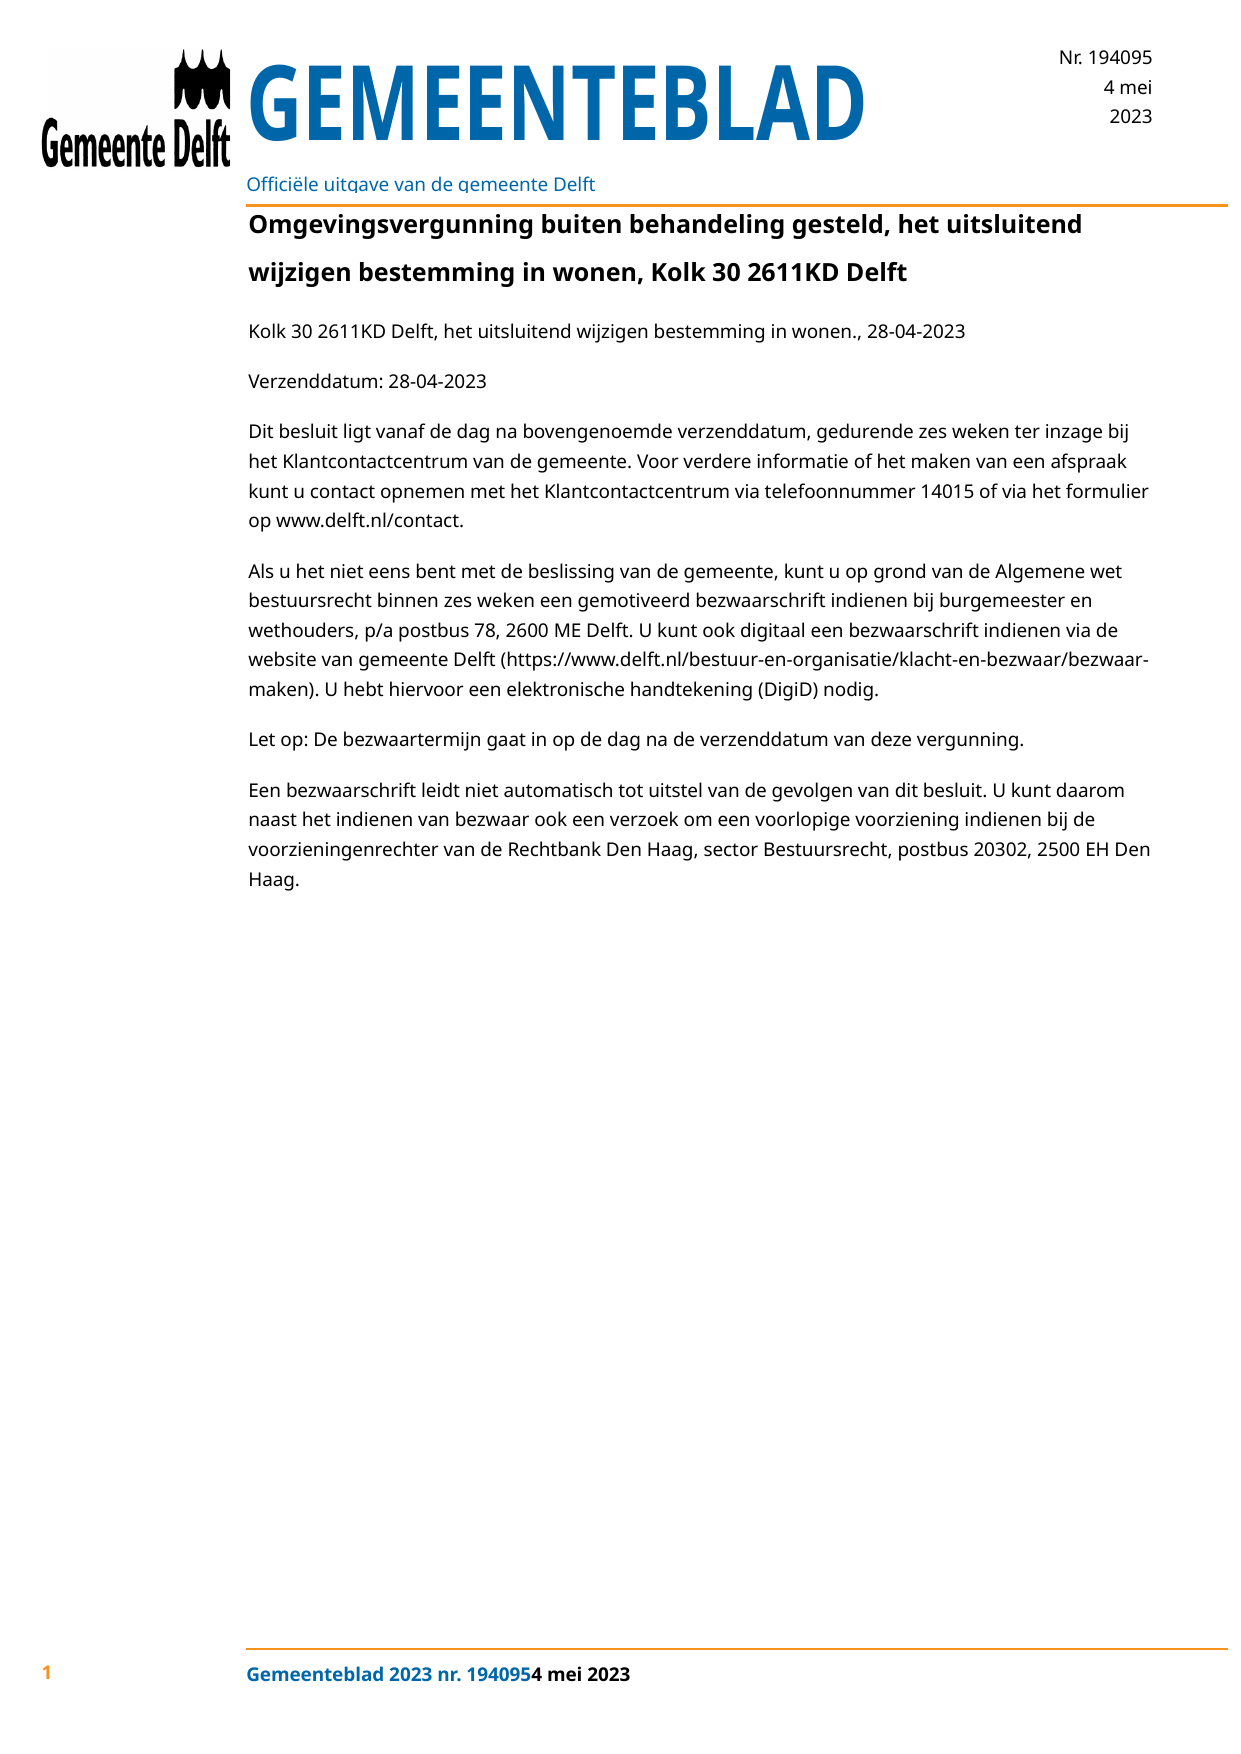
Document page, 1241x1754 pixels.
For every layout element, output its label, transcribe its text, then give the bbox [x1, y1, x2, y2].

picture [41, 47, 231, 172]
text Verzenddatum: 28-04-2023 [248, 368, 1152, 394]
text Als u het niet eens bent met de beslissing van de gemeente, kunt u op grond van de Algemene wet bestuursrecht binnen zes weken een gemotiveerd bezwaarschrift indienen bij burgemeester en wethouders, p/a postbus 78, 2600 ME Delft. U kunt ook digitaal een bezwaarschrift indienen via de website van gemeente Delft (https://www.delft.nl/bestuur-en-organisatie/klacht-en-bezwaar/bezwaar-maken). U hebt hiervoor een elektronische handtekening (DigiD) nodig. [248, 558, 1152, 702]
text Dit besluit ligt vanaf de dag na bovengenoemde verzenddatum, gedurende zes weken ter inzage bij het Klantcontactcentrum van de gemeente. Voor verdere informatie of het maken van een afspraak kunt u contact opnemen met het Klantcontactcentrum via telefoonnummer 14015 of via het formulier op www.delft.nl/contact. [248, 419, 1152, 533]
text Een bezwaarschrift leidt niet automatisch tot uitstel van de gevolgen van dit besluit. U kunt daarom naast het indienen van bezwaar ook een verzoek om een voorlopige voorziening indienen bij de voorzieningenrechter van de Rechtbank Den Haag, sector Bestuursrecht, postbus 20302, 2500 EH Den Haag. [248, 777, 1152, 892]
text Let op: De bezwaartermijn gaat in op de dag na de verzenddatum van deze vergunning. [248, 727, 1152, 752]
text Omgevingsvergunning buiten behandeling gesteld, het uitsluitend wijzigen bestemming in wonen, Kolk 30 2611KD Delft [248, 207, 1152, 288]
text Kolk 30 2611KD Delft, het uitsluitend wijzigen bestemming in wonen., 28-04-2023 [248, 318, 1152, 344]
